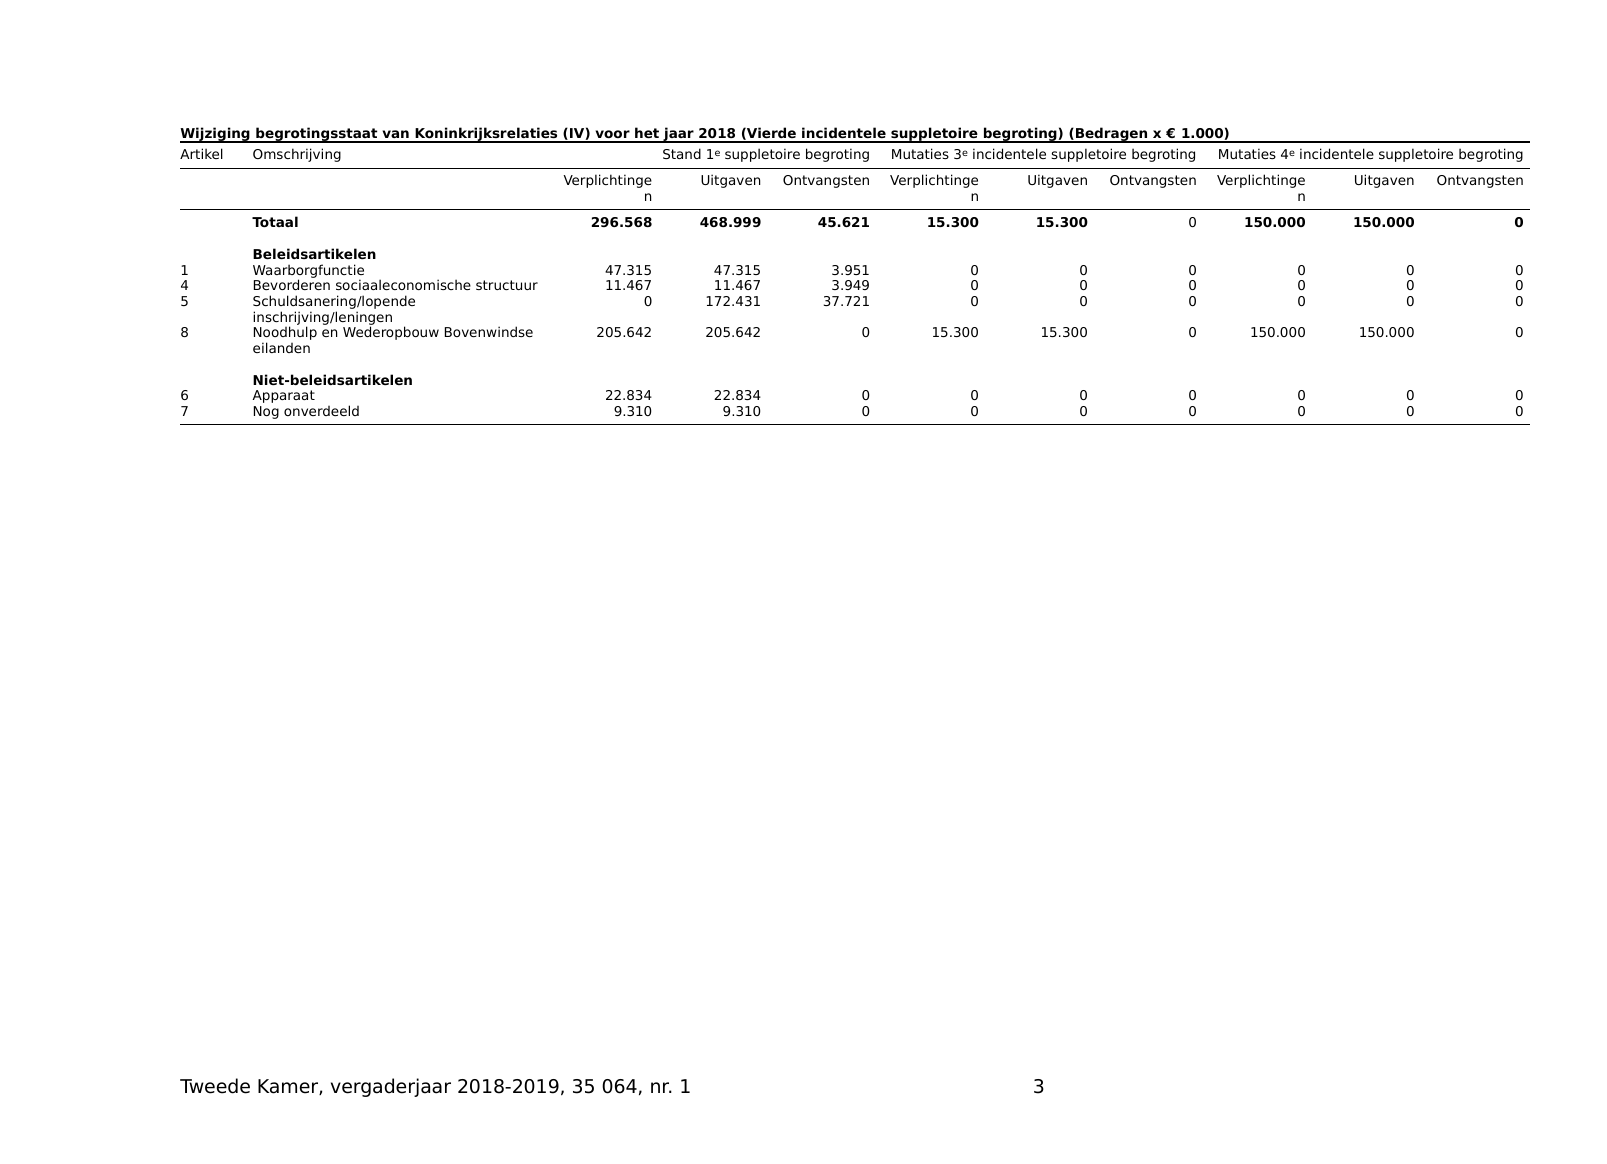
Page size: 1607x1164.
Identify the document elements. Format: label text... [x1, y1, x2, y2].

table_cell Ontvangsten [1094, 169, 1202, 209]
table_cell Beleidsartikelen [247, 247, 549, 262]
table_cell 47.315 [549, 262, 658, 278]
table_cell 0 [1094, 210, 1202, 231]
table_cell [1420, 231, 1529, 247]
table_cell [985, 247, 1094, 262]
table_cell 9.310 [549, 404, 658, 424]
table_cell 0 [1311, 294, 1420, 325]
table_cell 0 [1094, 294, 1202, 325]
table_cell [1203, 357, 1311, 372]
table_cell Verplichtingen [1203, 169, 1311, 209]
table_cell 22.834 [658, 388, 767, 404]
table_cell [549, 247, 658, 262]
table_cell 0 [985, 404, 1094, 424]
table_cell 0 [1094, 388, 1202, 404]
table_cell [1420, 357, 1529, 372]
table_cell [658, 247, 767, 262]
table_cell 0 [876, 278, 985, 294]
table_cell 0 [767, 404, 876, 424]
table_cell [1094, 357, 1202, 372]
table_cell 0 [1311, 404, 1420, 424]
table_cell [876, 231, 985, 247]
table_cell 22.834 [549, 388, 658, 404]
table_cell [1420, 247, 1529, 262]
table_cell 0 [1311, 388, 1420, 404]
table_cell 0 [767, 325, 876, 357]
table_cell [247, 231, 549, 247]
table_cell 0 [1094, 278, 1202, 294]
table_cell [658, 357, 767, 372]
table_cell 3.949 [767, 278, 876, 294]
table_cell [658, 231, 767, 247]
table_cell [767, 373, 876, 388]
table_cell 150.000 [1311, 325, 1420, 357]
table_cell [180, 210, 247, 231]
table_cell [1203, 247, 1311, 262]
table_cell 296.568 [549, 210, 658, 231]
table_cell 0 [876, 404, 985, 424]
table_cell 47.315 [658, 262, 767, 278]
table_cell 0 [1203, 388, 1311, 404]
table_cell Waarborgfunctie [247, 262, 549, 278]
table_cell [1094, 231, 1202, 247]
table_cell 0 [1420, 262, 1529, 278]
table_cell 8 [180, 325, 247, 357]
table_cell 0 [1203, 262, 1311, 278]
table_cell [549, 373, 658, 388]
table_cell 0 [1420, 325, 1529, 357]
table_cell 0 [549, 294, 658, 325]
table_cell 9.310 [658, 404, 767, 424]
table_header Wijziging begrotingsstaat van Koninkrijksrelaties (IV) voor het jaar 2018 (Vierde incidentele suppletoire begroting) (Bedragen x € 1.000) [180, 126, 1529, 141]
table_cell 15.300 [876, 210, 985, 231]
table_cell 150.000 [1311, 210, 1420, 231]
table_cell Artikel [180, 143, 247, 167]
table_cell [1311, 247, 1420, 262]
table_cell Bevorderen sociaaleconomische structuur [247, 278, 549, 294]
table_cell Schuldsanering/lopende inschrijving/leningen [247, 294, 549, 325]
table_cell 37.721 [767, 294, 876, 325]
table_cell [1420, 373, 1529, 388]
table_cell 205.642 [658, 325, 767, 357]
table_cell 11.467 [658, 278, 767, 294]
table_cell 15.300 [985, 325, 1094, 357]
table_cell Ontvangsten [767, 169, 876, 209]
table_cell 0 [876, 294, 985, 325]
table_cell [767, 231, 876, 247]
table_cell 0 [985, 278, 1094, 294]
table_cell 3.951 [767, 262, 876, 278]
table_cell 0 [1420, 388, 1529, 404]
table_cell [1311, 357, 1420, 372]
table_cell [1311, 231, 1420, 247]
table_cell [247, 357, 549, 372]
table_cell Totaal [247, 210, 549, 231]
table_cell 0 [876, 388, 985, 404]
table_cell Niet-beleidsartikelen [247, 373, 549, 388]
table_cell Apparaat [247, 388, 549, 404]
table_cell 45.621 [767, 210, 876, 231]
table_cell Ontvangsten [1420, 169, 1529, 209]
table_cell [180, 247, 247, 262]
table_cell Uitgaven [658, 169, 767, 209]
table_cell [180, 373, 247, 388]
table_cell [549, 231, 658, 247]
table_cell 0 [1094, 325, 1202, 357]
table_cell 0 [1420, 278, 1529, 294]
table_cell 0 [876, 262, 985, 278]
table_cell 0 [1203, 404, 1311, 424]
table_cell 468.999 [658, 210, 767, 231]
table_cell 15.300 [985, 210, 1094, 231]
table_cell 4 [180, 278, 247, 294]
table_cell 0 [1420, 404, 1529, 424]
table_cell [985, 231, 1094, 247]
table_cell 15.300 [876, 325, 985, 357]
table_cell 1 [180, 262, 247, 278]
table_cell [1203, 373, 1311, 388]
table_cell Verplichtingen [876, 169, 985, 209]
table_cell [180, 231, 247, 247]
table_cell 0 [985, 294, 1094, 325]
table_cell [876, 247, 985, 262]
table_cell 0 [1311, 278, 1420, 294]
table_cell [247, 169, 549, 209]
table_cell [767, 357, 876, 372]
table_cell 0 [1094, 404, 1202, 424]
table_cell Omschrijving [247, 143, 549, 167]
table_cell 11.467 [549, 278, 658, 294]
table_cell [985, 373, 1094, 388]
table_cell [767, 247, 876, 262]
table_cell [1203, 231, 1311, 247]
table_cell [876, 357, 985, 372]
table_cell [658, 373, 767, 388]
table_cell [180, 357, 247, 372]
table_cell 0 [1094, 262, 1202, 278]
table_cell 150.000 [1203, 210, 1311, 231]
table_cell Uitgaven [985, 169, 1094, 209]
table_cell 0 [1203, 278, 1311, 294]
table_cell Mutaties 3e incidentele suppletoire begroting [876, 143, 1202, 167]
table_cell 205.642 [549, 325, 658, 357]
table_cell [180, 169, 247, 209]
table_cell 0 [1420, 210, 1529, 231]
table_cell Nog onverdeeld [247, 404, 549, 424]
table_cell Noodhulp en Wederopbouw Bovenwindse eilanden [247, 325, 549, 357]
table_cell Mutaties 4e incidentele suppletoire begroting [1203, 143, 1529, 167]
table_cell Stand 1e suppletoire begroting [549, 143, 876, 167]
table_cell [1094, 373, 1202, 388]
table_cell [1094, 247, 1202, 262]
table_cell 0 [1420, 294, 1529, 325]
table_cell 150.000 [1203, 325, 1311, 357]
table_cell [549, 357, 658, 372]
table_cell 7 [180, 404, 247, 424]
table_cell 0 [767, 388, 876, 404]
table_cell Verplichtingen [549, 169, 658, 209]
table_cell 0 [985, 388, 1094, 404]
table_cell 172.431 [658, 294, 767, 325]
table_cell 5 [180, 294, 247, 325]
table_cell [985, 357, 1094, 372]
table_cell 0 [1203, 294, 1311, 325]
table_cell Uitgaven [1311, 169, 1420, 209]
table_cell [876, 373, 985, 388]
table_cell [1311, 373, 1420, 388]
table_cell 6 [180, 388, 247, 404]
table_cell 0 [985, 262, 1094, 278]
table_cell 0 [1311, 262, 1420, 278]
